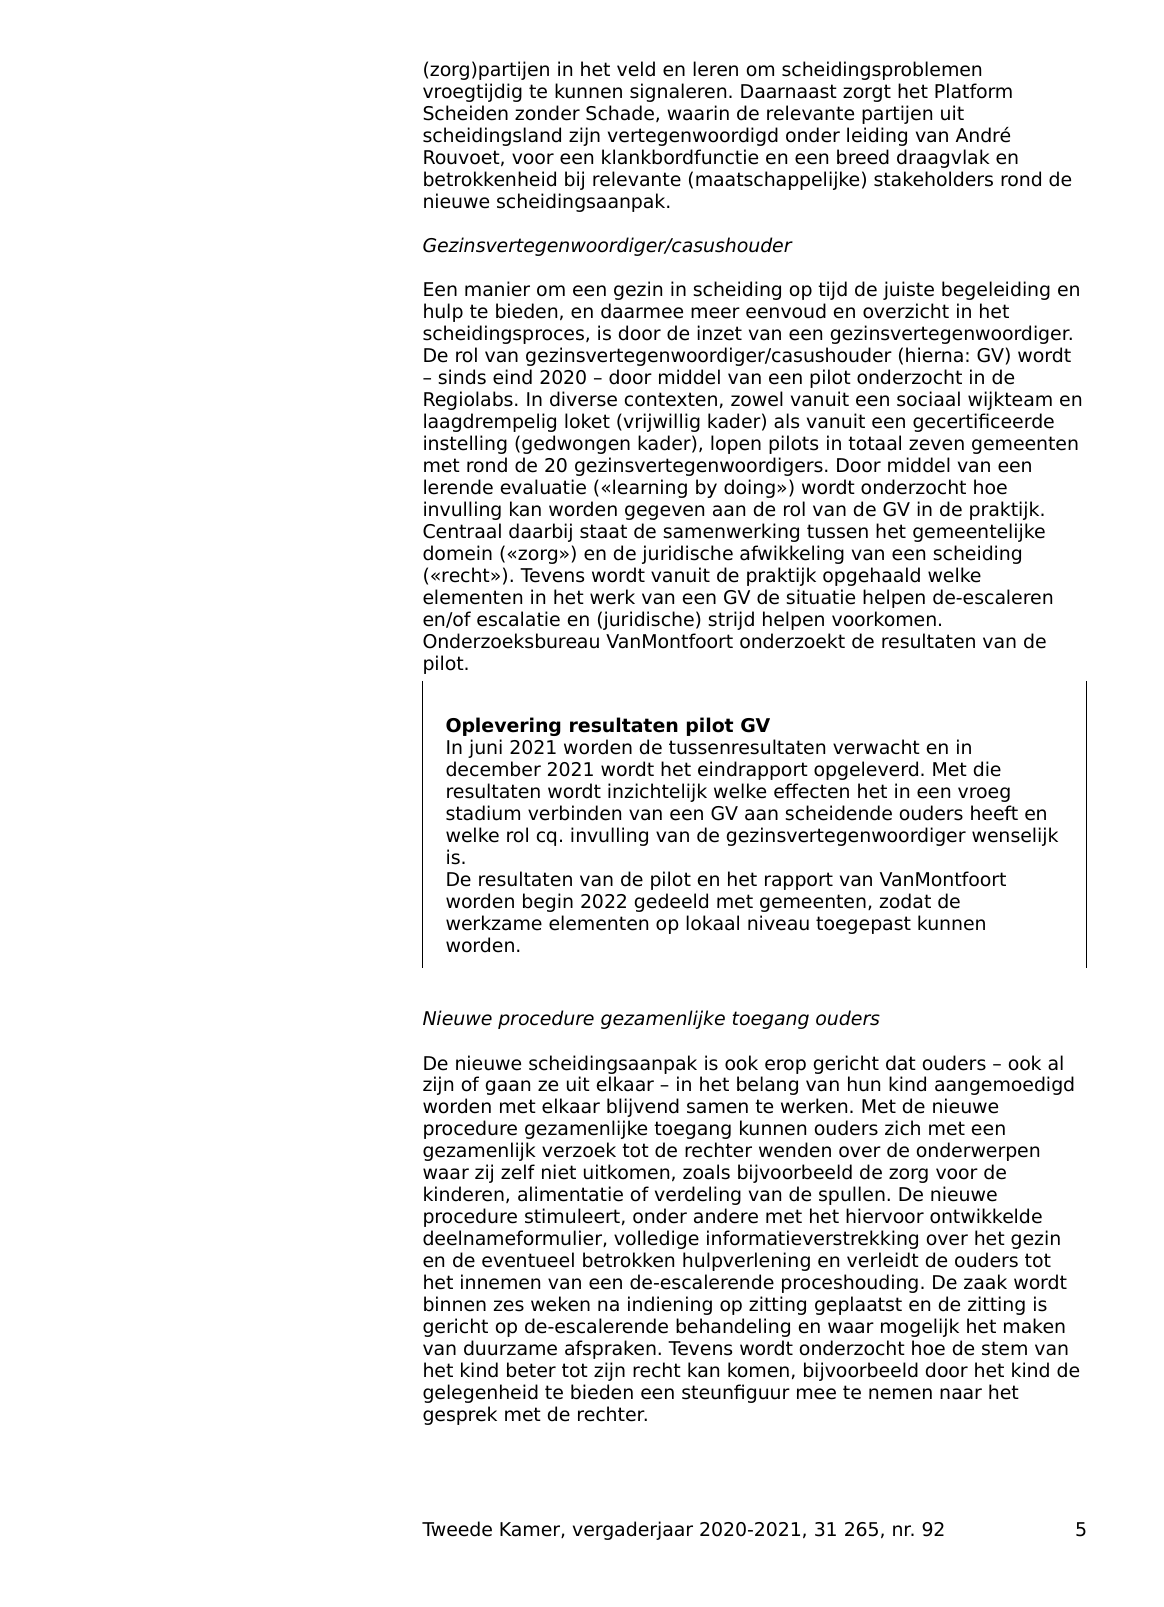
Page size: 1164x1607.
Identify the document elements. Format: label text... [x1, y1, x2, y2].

subtitle Nieuwe procedure gezamenlijke toegang ouders [422, 1008, 1087, 1030]
text Een manier om een gezin in scheiding op tijd de juiste begeleiding en hulp te bieden, en daarmee meer eenvoud en overzicht in het scheidingsproces, is door de inzet van een gezinsvertegenwoordiger. De rol van gezinsvertegenwoordiger/casushouder (hierna: GV) wordt – sinds eind 2020 – door middel van een pilot onderzocht in de Regiolabs. In diverse contexten, zowel vanuit een sociaal wijkteam en laagdrempelig loket (vrijwillig kader) als vanuit een gecertificeerde instelling (gedwongen kader), lopen pilots in totaal zeven gemeenten met rond de 20 gezinsvertegenwoordigers. Door middel van een lerende evaluatie («learning by doing») wordt onderzocht hoe invulling kan worden gegeven aan de rol van de GV in de praktijk. Centraal daarbij staat de samenwerking tussen het gemeentelijke domein («zorg») en de juridische afwikkeling van een scheiding («recht»). Tevens wordt vanuit de praktijk opgehaald welke elementen in het werk van een GV de situatie helpen de-escaleren en/of escalatie en (juridische) strijd helpen voorkomen. Onderzoeksbureau VanMontfoort onderzoekt de resultaten van de pilot. [422, 279, 1087, 675]
text De nieuwe scheidingsaanpak is ook erop gericht dat ouders – ook al zijn of gaan ze uit elkaar – in het belang van hun kind aangemoedigd worden met elkaar blijvend samen te werken. Met de nieuwe procedure gezamenlijke toegang kunnen ouders zich met een gezamenlijk verzoek tot de rechter wenden over de onderwerpen waar zij zelf niet uitkomen, zoals bijvoorbeeld de zorg voor de kinderen, alimentatie of verdeling van de spullen. De nieuwe procedure stimuleert, onder andere met het hiervoor ontwikkelde deelnameformulier, volledige informatieverstrekking over het gezin en de eventueel betrokken hulpverlening en verleidt de ouders tot het innemen van een de-escalerende proceshouding. De zaak wordt binnen zes weken na indiening op zitting geplaatst en de zitting is gericht op de-escalerende behandeling en waar mogelijk het maken van duurzame afspraken. Tevens wordt onderzocht hoe de stem van het kind beter tot zijn recht kan komen, bijvoorbeeld door het kind de gelegenheid te bieden een steunfiguur mee te nemen naar het gesprek met de rechter. [422, 1052, 1087, 1426]
text (zorg)partijen in het veld en leren om scheidingsproblemen vroegtijdig te kunnen signaleren. Daarnaast zorgt het Platform Scheiden zonder Schade, waarin de relevante partijen uit scheidingsland zijn vertegenwoordigd onder leiding van André Rouvoet, voor een klankbordfunctie en een breed draagvlak en betrokkenheid bij relevante (maatschappelijke) stakeholders rond de nieuwe scheidingsaanpak. [422, 59, 1087, 213]
subtitle Gezinsvertegenwoordiger/casushouder [422, 235, 1087, 257]
table_header Oplevering resultaten pilot GV In juni 2021 worden de tussenresultaten verwacht en in december 2021 wordt het eindrapport opgeleverd. Met die resultaten wordt inzichtelijk welke effecten het in een vroeg stadium verbinden van een GV aan scheidende ouders heeft en welke rol cq. invulling van de gezinsvertegenwoordiger wenselijk is. De resultaten van de pilot en het rapport van VanMontfoort worden begin 2022 gedeeld met gemeenten, zodat de werkzame elementen op lokaal niveau toegepast kunnen worden. [423, 681, 1086, 968]
